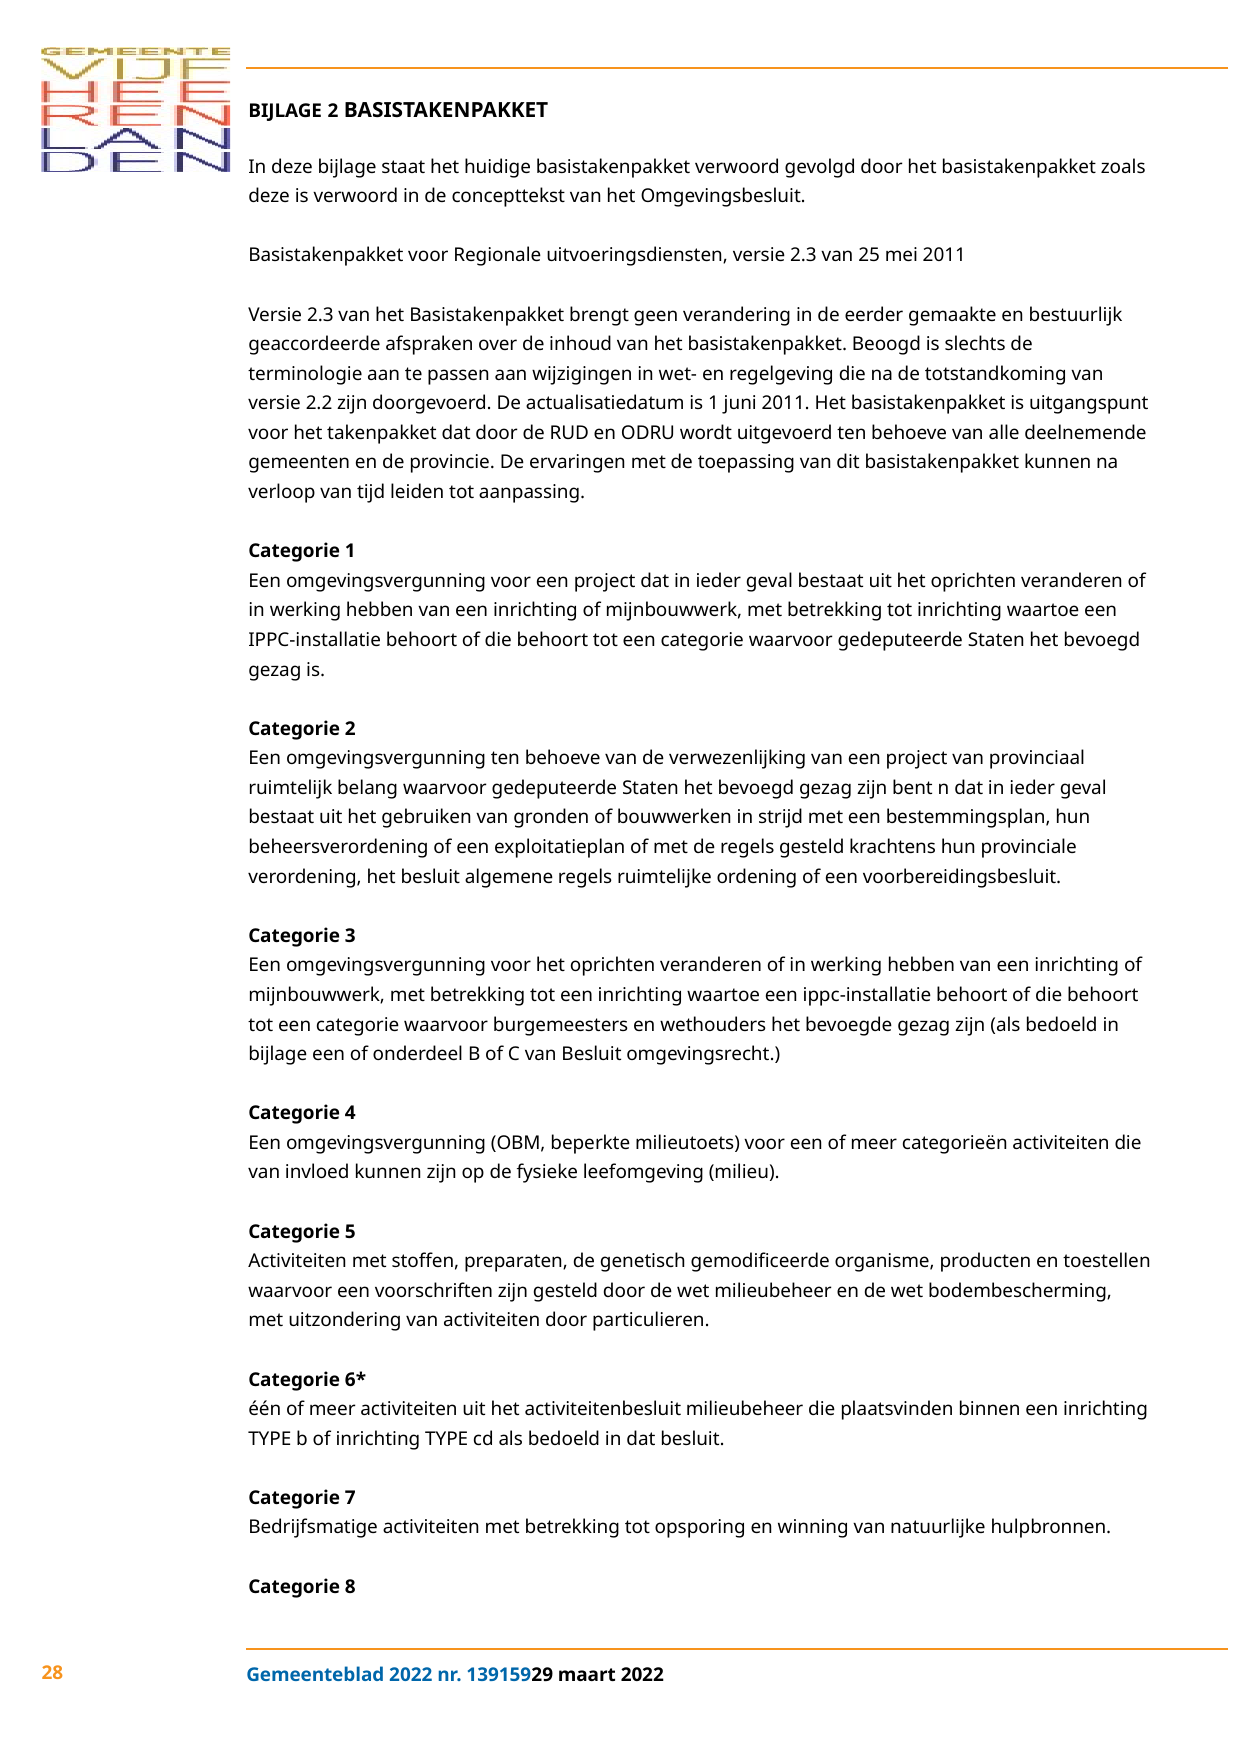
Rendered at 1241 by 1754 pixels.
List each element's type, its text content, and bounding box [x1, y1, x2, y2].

text één of meer activiteiten uit het activiteitenbesluit milieubeheer die plaatsvinden binnen een inrichting TYPE b of inrichting TYPE cd als bedoeld in dat besluit. [248, 1395, 1152, 1451]
text Een omgevingsvergunning voor een project dat in ieder geval bestaat uit het oprichten veranderen of in werking hebben van een inrichting of mijnbouwwerk, met betrekking tot inrichting waartoe een IPPC-installatie behoort of die behoort tot een categorie waarvoor gedeputeerde Staten het bevoegd gezag is. [248, 567, 1152, 682]
text Categorie 6* [248, 1366, 1152, 1392]
text Categorie 2 [248, 715, 1152, 741]
text Basistakenpakket voor Regionale uitvoeringsdiensten, versie 2.3 van 25 mei 2011 [248, 242, 1152, 267]
text Categorie 7 [248, 1484, 1152, 1510]
text Een omgevingsvergunning ten behoeve van de verwezenlijking van een project van provinciaal ruimtelijk belang waarvoor gedeputeerde Staten het bevoegd gezag zijn bent n dat in ieder geval bestaat uit het gebruiken van gronden of bouwwerken in strijd met een bestemmingsplan, hun beheersverordening of een exploitatieplan of met de regels gesteld krachtens hun provinciale verordening, het besluit algemene regels ruimtelijke ordening of een voorbereidingsbesluit. [248, 744, 1152, 889]
text Categorie 1 [248, 537, 1152, 563]
text Categorie 4 [248, 1099, 1152, 1125]
text Categorie 3 [248, 922, 1152, 948]
text In deze bijlage staat het huidige basistakenpakket verwoord gevolgd door het basistakenpakket zoals deze is verwoord in de concepttekst van het Omgevingsbesluit. [248, 153, 1152, 208]
text Categorie 8 [248, 1573, 1152, 1599]
text Activiteiten met stoffen, preparaten, de genetisch gemodificeerde organisme, producten en toestellen waarvoor een voorschriften zijn gesteld door de wet milieubeheer en de wet bodembescherming, met uitzondering van activiteiten door particulieren. [248, 1247, 1152, 1332]
text Bedrijfsmatige activiteiten met betrekking tot opsporing en winning van natuurlijke hulpbronnen. [248, 1514, 1152, 1539]
text BIJLAGE 2 BASISTAKENPAKKET [248, 95, 1152, 123]
text Categorie 5 [248, 1218, 1152, 1244]
picture [41, 47, 231, 172]
text Een omgevingsvergunning voor het oprichten veranderen of in werking hebben van een inrichting of mijnbouwwerk, met betrekking tot een inrichting waartoe een ippc-installatie behoort of die behoort tot een categorie waarvoor burgemeesters en wethouders het bevoegde gezag zijn (als bedoeld in bijlage een of onderdeel B of C van Besluit omgevingsrecht.) [248, 952, 1152, 1066]
text Een omgevingsvergunning (OBM, beperkte milieutoets) voor een of meer categorieën activiteiten die van invloed kunnen zijn op de fysieke leefomgeving (milieu). [248, 1129, 1152, 1184]
text Versie 2.3 van het Basistakenpakket brengt geen verandering in de eerder gemaakte en bestuurlijk geaccordeerde afspraken over de inhoud van het basistakenpakket. Beoogd is slechts de terminologie aan te passen aan wijzigingen in wet- en regelgeving die na de totstandkoming van versie 2.2 zijn doorgevoerd. De actualisatiedatum is 1 juni 2011. Het basistakenpakket is uitgangspunt voor het takenpakket dat door de RUD en ODRU wordt uitgevoerd ten behoeve van alle deelnemende gemeenten en de provincie. De ervaringen met de toepassing van dit basistakenpakket kunnen na verloop van tijd leiden tot aanpassing. [248, 301, 1152, 504]
